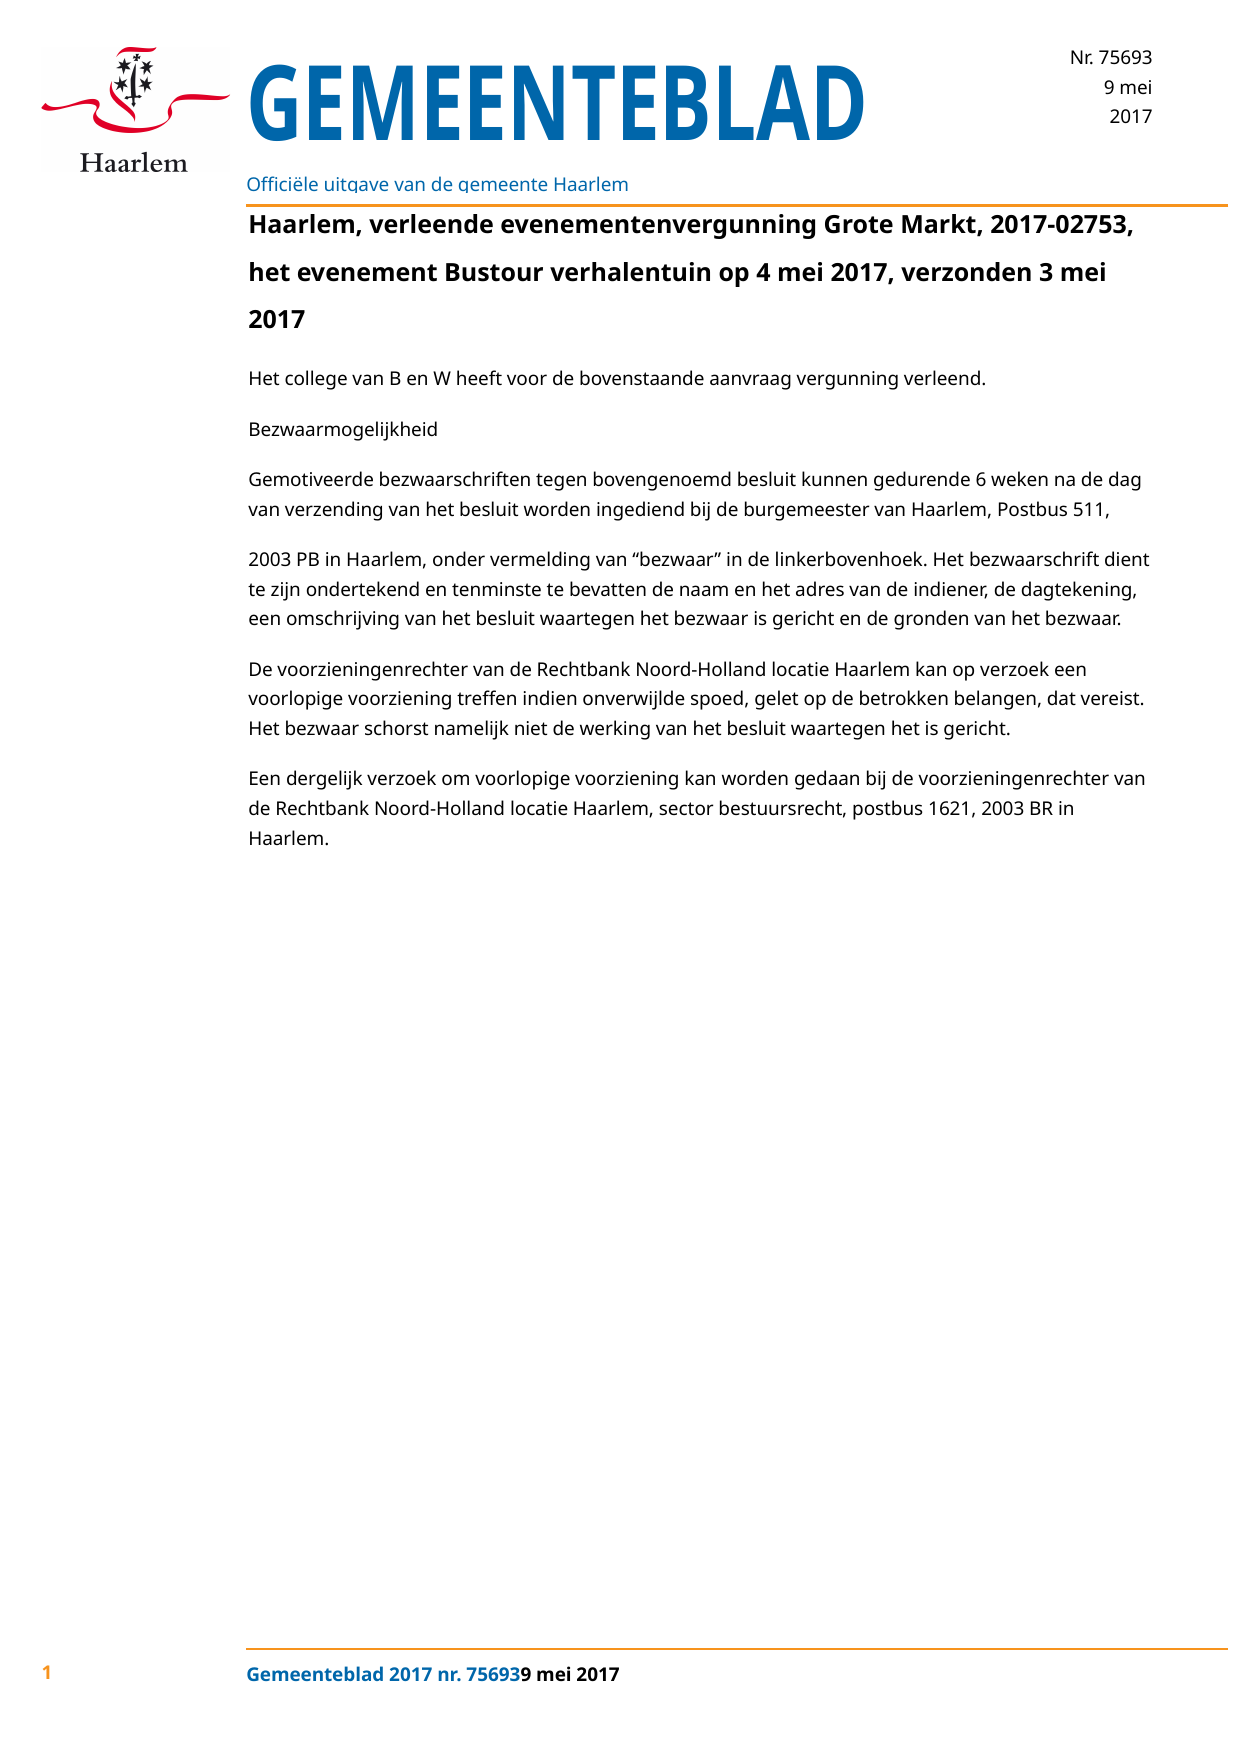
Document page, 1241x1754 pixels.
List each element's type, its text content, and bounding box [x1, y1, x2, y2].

text De voorzieningenrechter van de Rechtbank Noord-Holland locatie Haarlem kan op verzoek een voorlopige voorziening treffen indien onverwijlde spoed, gelet op de betrokken belangen, dat vereist. Het bezwaar schorst namelijk niet de werking van het besluit waartegen het is gericht. [248, 656, 1152, 741]
text 2003 PB in Haarlem, onder vermelding van “bezwaar” in de linkerbovenhoek. Het bezwaarschrift dient te zijn ondertekend en tenminste te bevatten de naam en het adres van de indiener, de dagtekening, een omschrijving van het besluit waartegen het bezwaar is gericht en de gronden van het bezwaar. [248, 546, 1152, 631]
text Het college van B en W heeft voor de bovenstaande aanvraag vergunning verleend. [248, 366, 1152, 391]
picture [41, 47, 231, 172]
text Haarlem, verleende evenementenvergunning Grote Markt, 2017-02753, het evenement Bustour verhalentuin op 4 mei 2017, verzonden 3 mei 2017 [248, 207, 1152, 336]
text Bezwaarmogelijkheid [248, 416, 1152, 442]
text Een dergelijk verzoek om voorlopige voorziening kan worden gedaan bij de voorzieningenrechter van de Rechtbank Noord-Holland locatie Haarlem, sector bestuursrecht, postbus 1621, 2003 BR in Haarlem. [248, 766, 1152, 850]
text Gemotiveerde bezwaarschriften tegen bovengenoemd besluit kunnen gedurende 6 weken na de dag van verzending van het besluit worden ingediend bij de burgemeester van Haarlem, Postbus 511, [248, 466, 1152, 522]
